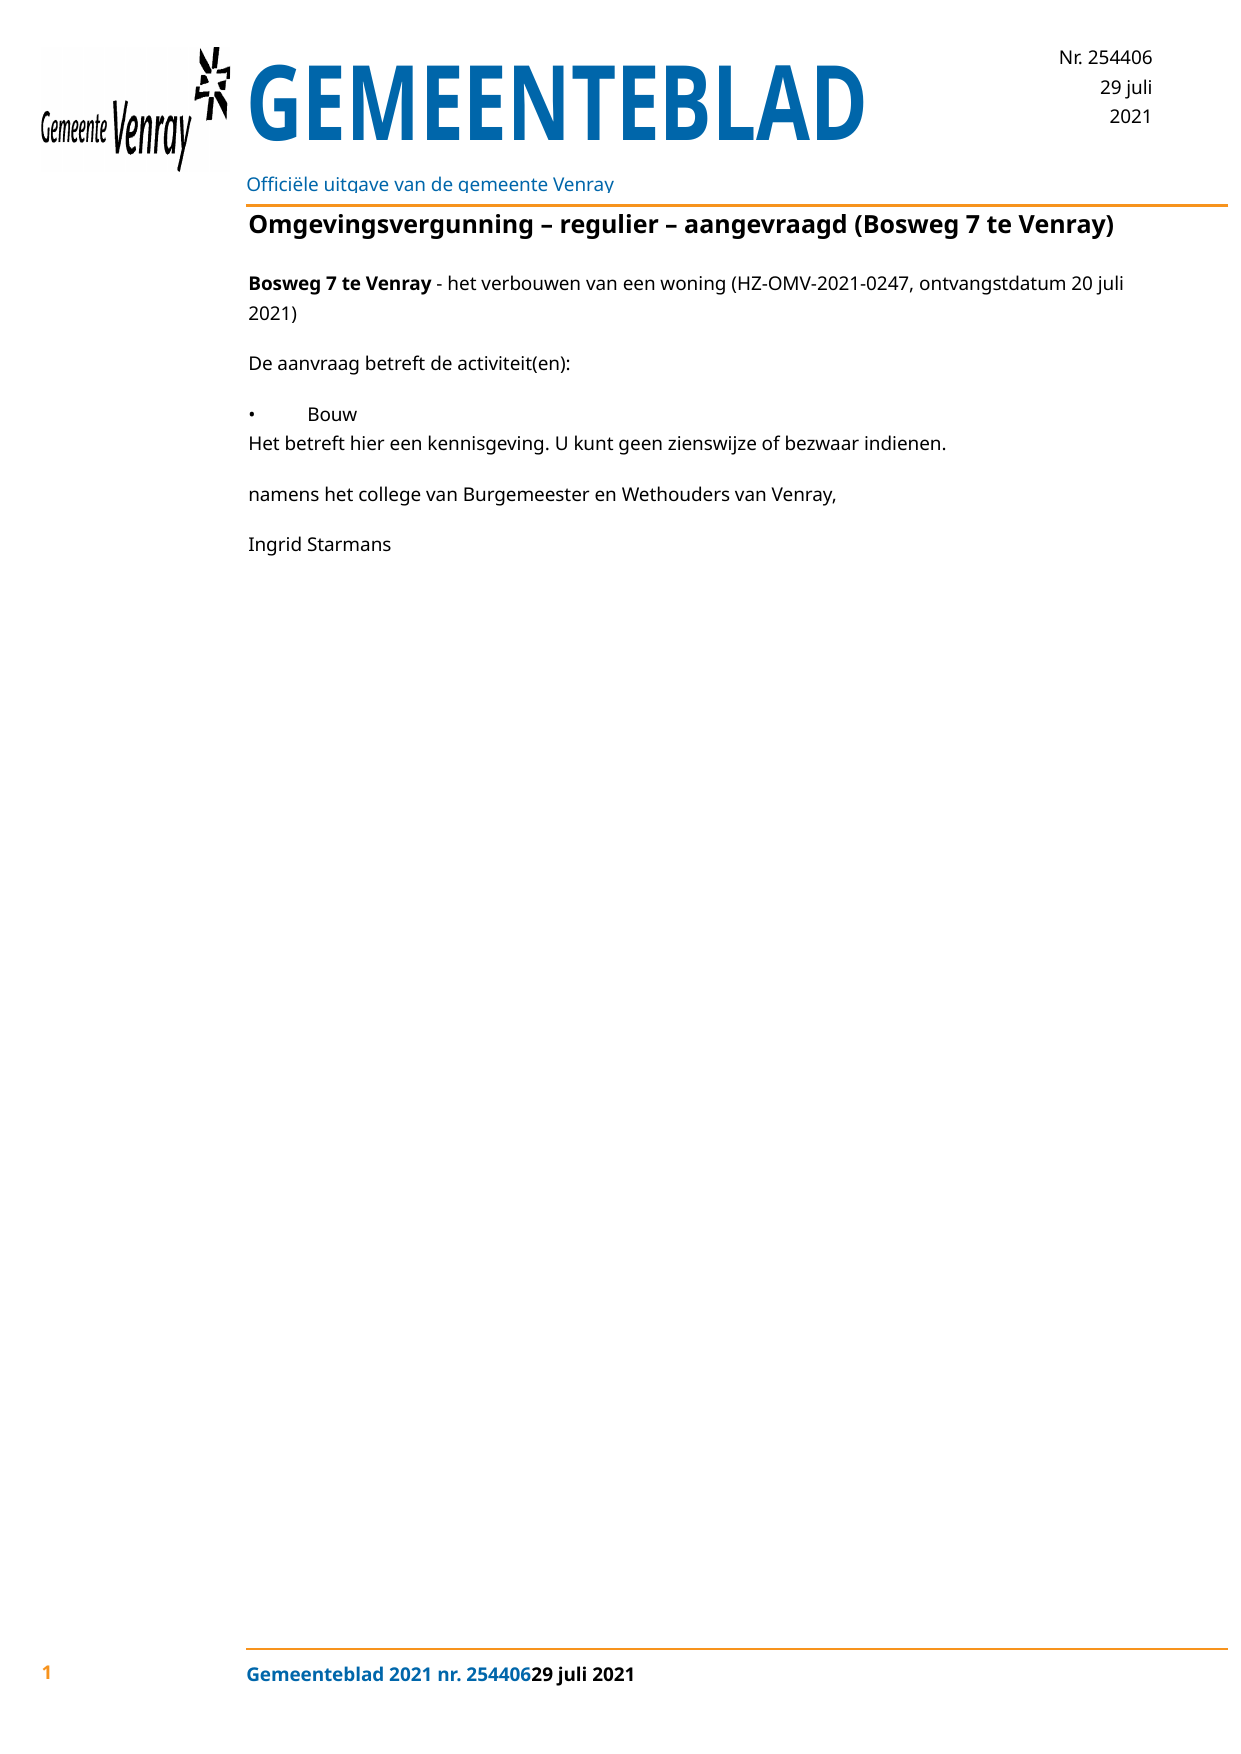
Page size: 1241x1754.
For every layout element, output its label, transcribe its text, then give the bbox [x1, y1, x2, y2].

list Bouw [248, 401, 1152, 426]
text Omgevingsvergunning – regulier – aangevraagd (Bosweg 7 te Venray) [248, 207, 1152, 241]
text namens het college van Burgemeester en Wethouders van Venray, [248, 481, 1152, 506]
text De aanvraag betreft de activiteit(en): [248, 350, 1152, 376]
text Bosweg 7 te Venray - het verbouwen van een woning (HZ-OMV-2021-0247, ontvangstdatum 20 juli 2021) [248, 270, 1152, 326]
picture [41, 47, 231, 172]
text Ingrid Starmans [248, 531, 1152, 557]
text Het betreft hier een kennisgeving. U kunt geen zienswijze of bezwaar indienen. [248, 430, 1152, 456]
